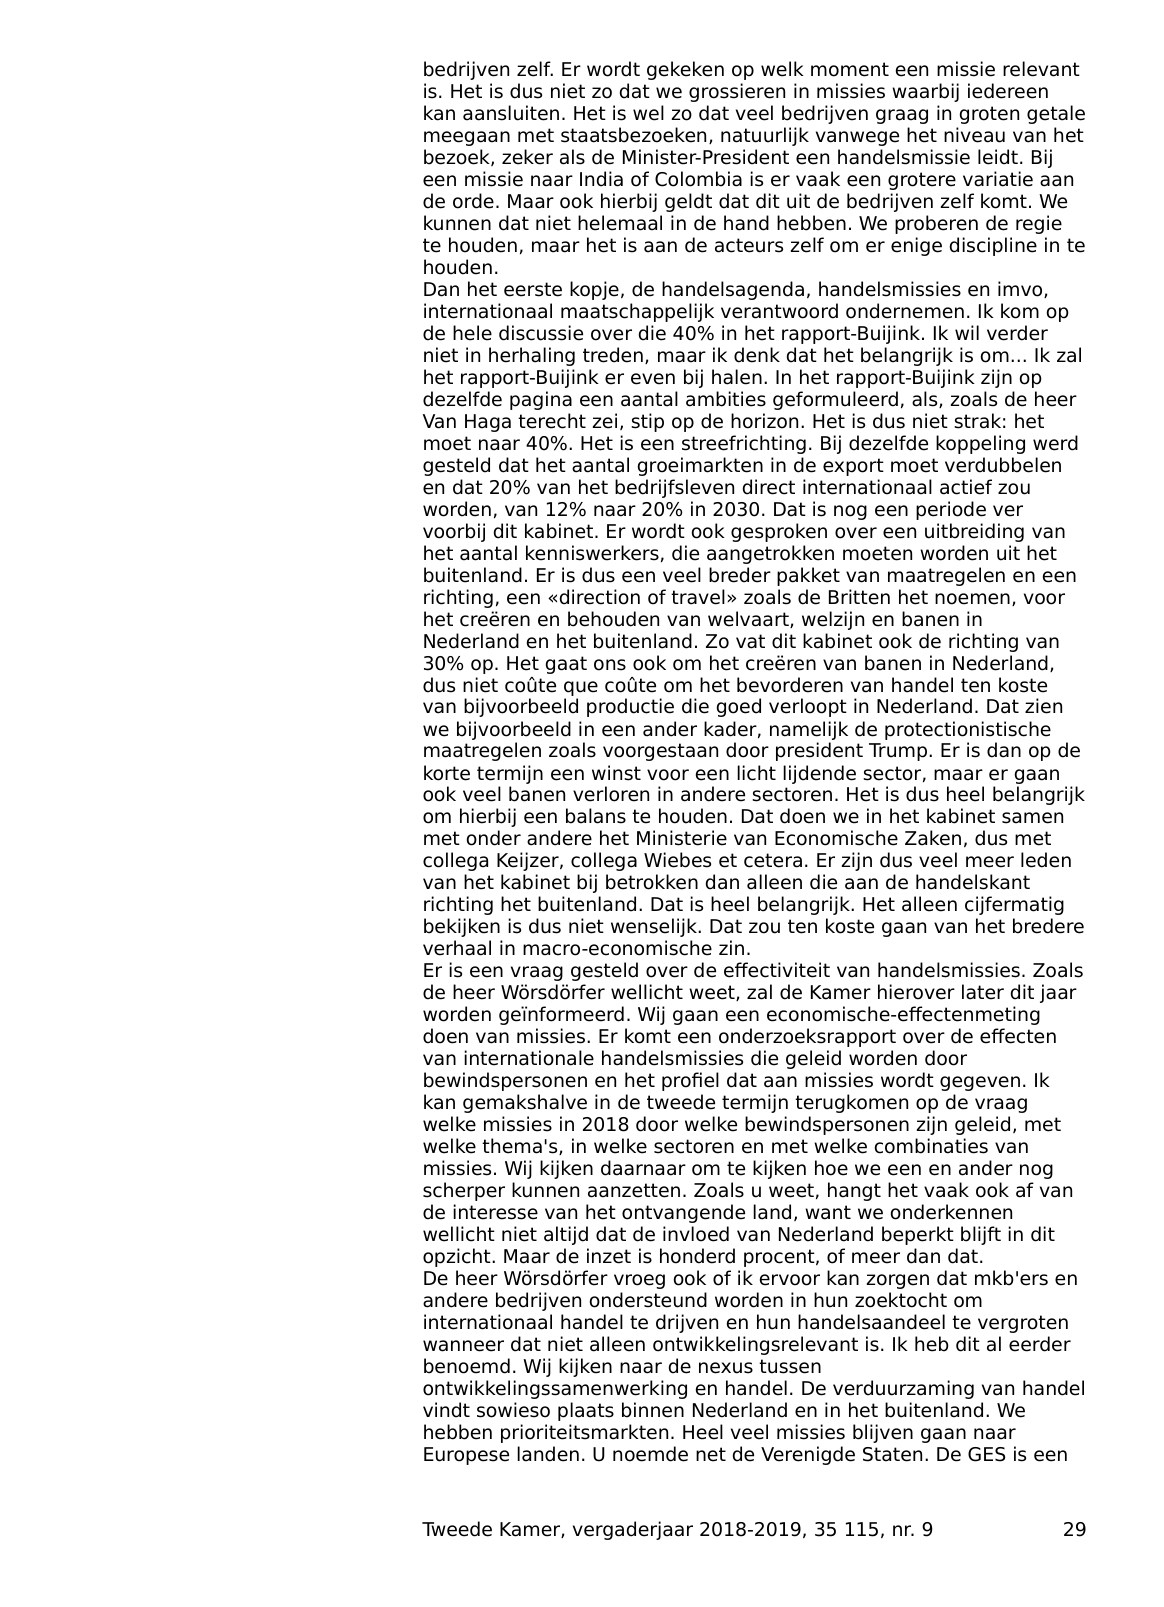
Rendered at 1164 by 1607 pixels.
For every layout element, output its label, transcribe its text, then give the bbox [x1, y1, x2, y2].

text Dan het eerste kopje, de handelsagenda, handelsmissies en imvo, internationaal maatschappelijk verantwoord ondernemen. Ik kom op de hele discussie over die 40% in het rapport-Buijink. Ik wil verder niet in herhaling treden, maar ik denk dat het belangrijk is om... Ik zal het rapport-Buijink er even bij halen. In het rapport-Buijink zijn op dezelfde pagina een aantal ambities geformuleerd, als, zoals de heer Van Haga terecht zei, stip op de horizon. Het is dus niet strak: het moet naar 40%. Het is een streefrichting. Bij dezelfde koppeling werd gesteld dat het aantal groeimarkten in de export moet verdubbelen en dat 20% van het bedrijfsleven direct internationaal actief zou worden, van 12% naar 20% in 2030. Dat is nog een periode ver voorbij dit kabinet. Er wordt ook gesproken over een uitbreiding van het aantal kenniswerkers, die aangetrokken moeten worden uit het buitenland. Er is dus een veel breder pakket van maatregelen en een richting, een «direction of travel» zoals de Britten het noemen, voor het creëren en behouden van welvaart, welzijn en banen in Nederland en het buitenland. Zo vat dit kabinet ook de richting van 30% op. Het gaat ons ook om het creëren van banen in Nederland, dus niet coûte que coûte om het bevorderen van handel ten koste van bijvoorbeeld productie die goed verloopt in Nederland. Dat zien we bijvoorbeeld in een ander kader, namelijk de protectionistische maatregelen zoals voorgestaan door president Trump. Er is dan op de korte termijn een winst voor een licht lijdende sector, maar er gaan ook veel banen verloren in andere sectoren. Het is dus heel belangrijk om hierbij een balans te houden. Dat doen we in het kabinet samen met onder andere het Ministerie van Economische Zaken, dus met collega Keijzer, collega Wiebes et cetera. Er zijn dus veel meer leden van het kabinet bij betrokken dan alleen die aan de handelskant richting het buitenland. Dat is heel belangrijk. Het alleen cijfermatig bekijken is dus niet wenselijk. Dat zou ten koste gaan van het bredere verhaal in macro-economische zin. [422, 279, 1087, 960]
text De heer Wörsdörfer vroeg ook of ik ervoor kan zorgen dat mkb'ers en andere bedrijven ondersteund worden in hun zoektocht om internationaal handel te drijven en hun handelsaandeel te vergroten wanneer dat niet alleen ontwikkelingsrelevant is. Ik heb dit al eerder benoemd. Wij kijken naar de nexus tussen ontwikkelingssamenwerking en handel. De verduurzaming van handel vindt sowieso plaats binnen Nederland en in het buitenland. We hebben prioriteitsmarkten. Heel veel missies blijven gaan naar Europese landen. U noemde net de Verenigde Staten. De GES is een [422, 1268, 1087, 1466]
text Er is een vraag gesteld over de effectiviteit van handelsmissies. Zoals de heer Wörsdörfer wellicht weet, zal de Kamer hierover later dit jaar worden geïnformeerd. Wij gaan een economische-effectenmeting doen van missies. Er komt een onderzoeksrapport over de effecten van internationale handelsmissies die geleid worden door bewindspersonen en het profiel dat aan missies wordt gegeven. Ik kan gemakshalve in de tweede termijn terugkomen op de vraag welke missies in 2018 door welke bewindspersonen zijn geleid, met welke thema's, in welke sectoren en met welke combinaties van missies. Wij kijken daarnaar om te kijken hoe we een en ander nog scherper kunnen aanzetten. Zoals u weet, hangt het vaak ook af van de interesse van het ontvangende land, want we onderkennen wellicht niet altijd dat de invloed van Nederland beperkt blijft in dit opzicht. Maar de inzet is honderd procent, of meer dan dat. [422, 960, 1087, 1268]
text bedrijven zelf. Er wordt gekeken op welk moment een missie relevant is. Het is dus niet zo dat we grossieren in missies waarbij iedereen kan aansluiten. Het is wel zo dat veel bedrijven graag in groten getale meegaan met staatsbezoeken, natuurlijk vanwege het niveau van het bezoek, zeker als de Minister-President een handelsmissie leidt. Bij een missie naar India of Colombia is er vaak een grotere variatie aan de orde. Maar ook hierbij geldt dat dit uit de bedrijven zelf komt. We kunnen dat niet helemaal in de hand hebben. We proberen de regie te houden, maar het is aan de acteurs zelf om er enige discipline in te houden. [422, 59, 1087, 279]
